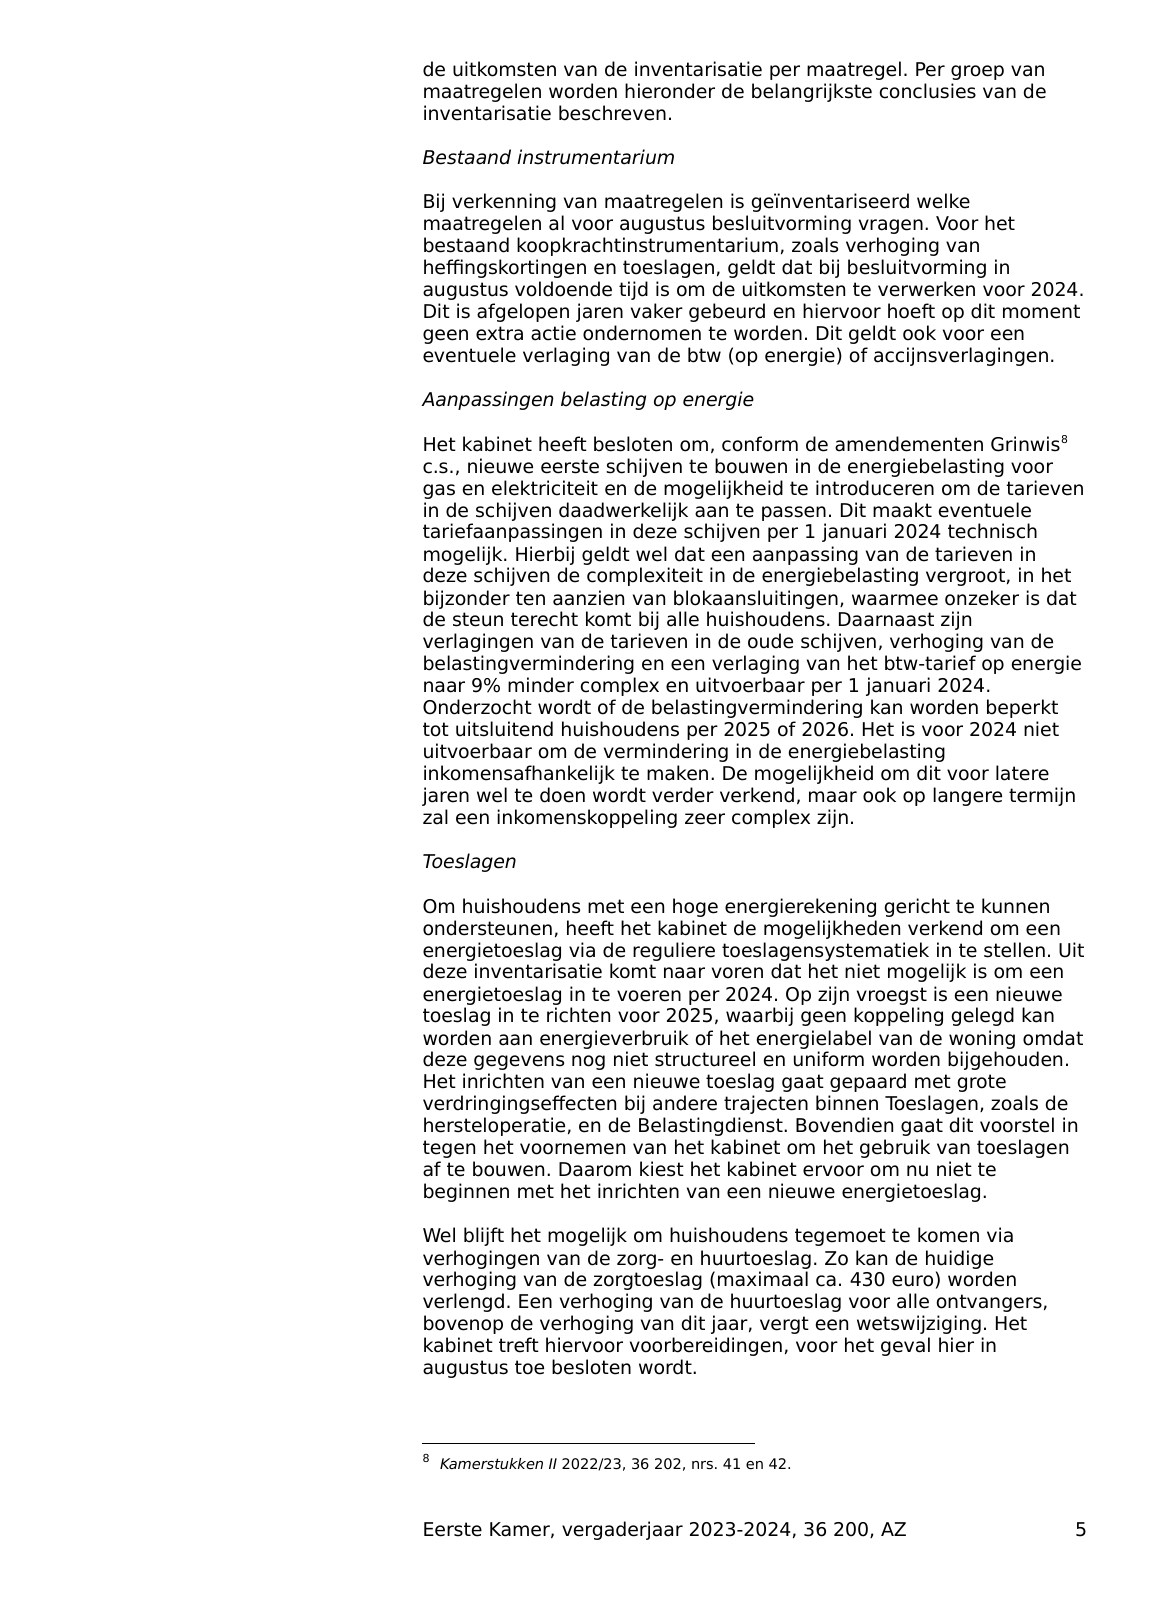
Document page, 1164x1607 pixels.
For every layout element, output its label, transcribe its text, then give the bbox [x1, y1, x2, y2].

subtitle Bestaand instrumentarium [422, 147, 1087, 169]
text Het kabinet heeft besloten om, conform de amendementen Grinwis c.s., nieuwe eerste schijven te bouwen in de energiebelasting voor gas en elektriciteit en de mogelijkheid te introduceren om de tarieven in de schijven daadwerkelijk aan te passen. Dit maakt eventuele tariefaanpassingen in deze schijven per 1 januari 2024 technisch mogelijk. Hierbij geldt wel dat een aanpassing van de tarieven in deze schijven de complexiteit in de energiebelasting vergroot, in het bijzonder ten aanzien van blokaansluitingen, waarmee onzeker is dat de steun terecht komt bij alle huishoudens. Daarnaast zijn verlagingen van de tarieven in de oude schijven, verhoging van de belastingvermindering en een verlaging van het btw-tarief op energie naar 9% minder complex en uitvoerbaar per 1 januari 2024. Onderzocht wordt of de belastingvermindering kan worden beperkt tot uitsluitend huishoudens per 2025 of 2026. Het is voor 2024 niet uitvoerbaar om de vermindering in de energiebelasting inkomensafhankelijk te maken. De mogelijkheid om dit voor latere jaren wel te doen wordt verder verkend, maar ook op langere termijn zal een inkomenskoppeling zeer complex zijn. [422, 433, 1087, 829]
text Bij verkenning van maatregelen is geïnventariseerd welke maatregelen al voor augustus besluitvorming vragen. Voor het bestaand koopkrachtinstrumentarium, zoals verhoging van heffingskortingen en toeslagen, geldt dat bij besluitvorming in augustus voldoende tijd is om de uitkomsten te verwerken voor 2024. Dit is afgelopen jaren vaker gebeurd en hiervoor hoeft op dit moment geen extra actie ondernomen te worden. Dit geldt ook voor een eventuele verlaging van de btw (op energie) of accijnsverlagingen. [422, 191, 1087, 367]
subtitle Aanpassingen belasting op energie [422, 389, 1087, 411]
text Kamerstukken II 2022/23, 36 202, nrs. 41 en 42. [422, 1452, 1087, 1474]
text Om huishoudens met een hoge energierekening gericht te kunnen ondersteunen, heeft het kabinet de mogelijkheden verkend om een energietoeslag via de reguliere toeslagensystematiek in te stellen. Uit deze inventarisatie komt naar voren dat het niet mogelijk is om een energietoeslag in te voeren per 2024. Op zijn vroegst is een nieuwe toeslag in te richten voor 2025, waarbij geen koppeling gelegd kan worden aan energieverbruik of het energielabel van de woning omdat deze gegevens nog niet structureel en uniform worden bijgehouden. Het inrichten van een nieuwe toeslag gaat gepaard met grote verdringingseffecten bij andere trajecten binnen Toeslagen, zoals de hersteloperatie, en de Belastingdienst. Bovendien gaat dit voorstel in tegen het voornemen van het kabinet om het gebruik van toeslagen af te bouwen. Daarom kiest het kabinet ervoor om nu niet te beginnen met het inrichten van een nieuwe energietoeslag. [422, 896, 1087, 1203]
text Wel blijft het mogelijk om huishoudens tegemoet te komen via verhogingen van de zorg- en huurtoeslag. Zo kan de huidige verhoging van de zorgtoeslag (maximaal ca. 430 euro) worden verlengd. Een verhoging van de huurtoeslag voor alle ontvangers, bovenop de verhoging van dit jaar, vergt een wetswijziging. Het kabinet treft hiervoor voorbereidingen, voor het geval hier in augustus toe besloten wordt. [422, 1225, 1087, 1379]
text de uitkomsten van de inventarisatie per maatregel. Per groep van maatregelen worden hieronder de belangrijkste conclusies van de inventarisatie beschreven. [422, 59, 1087, 125]
subtitle Toeslagen [422, 851, 1087, 873]
